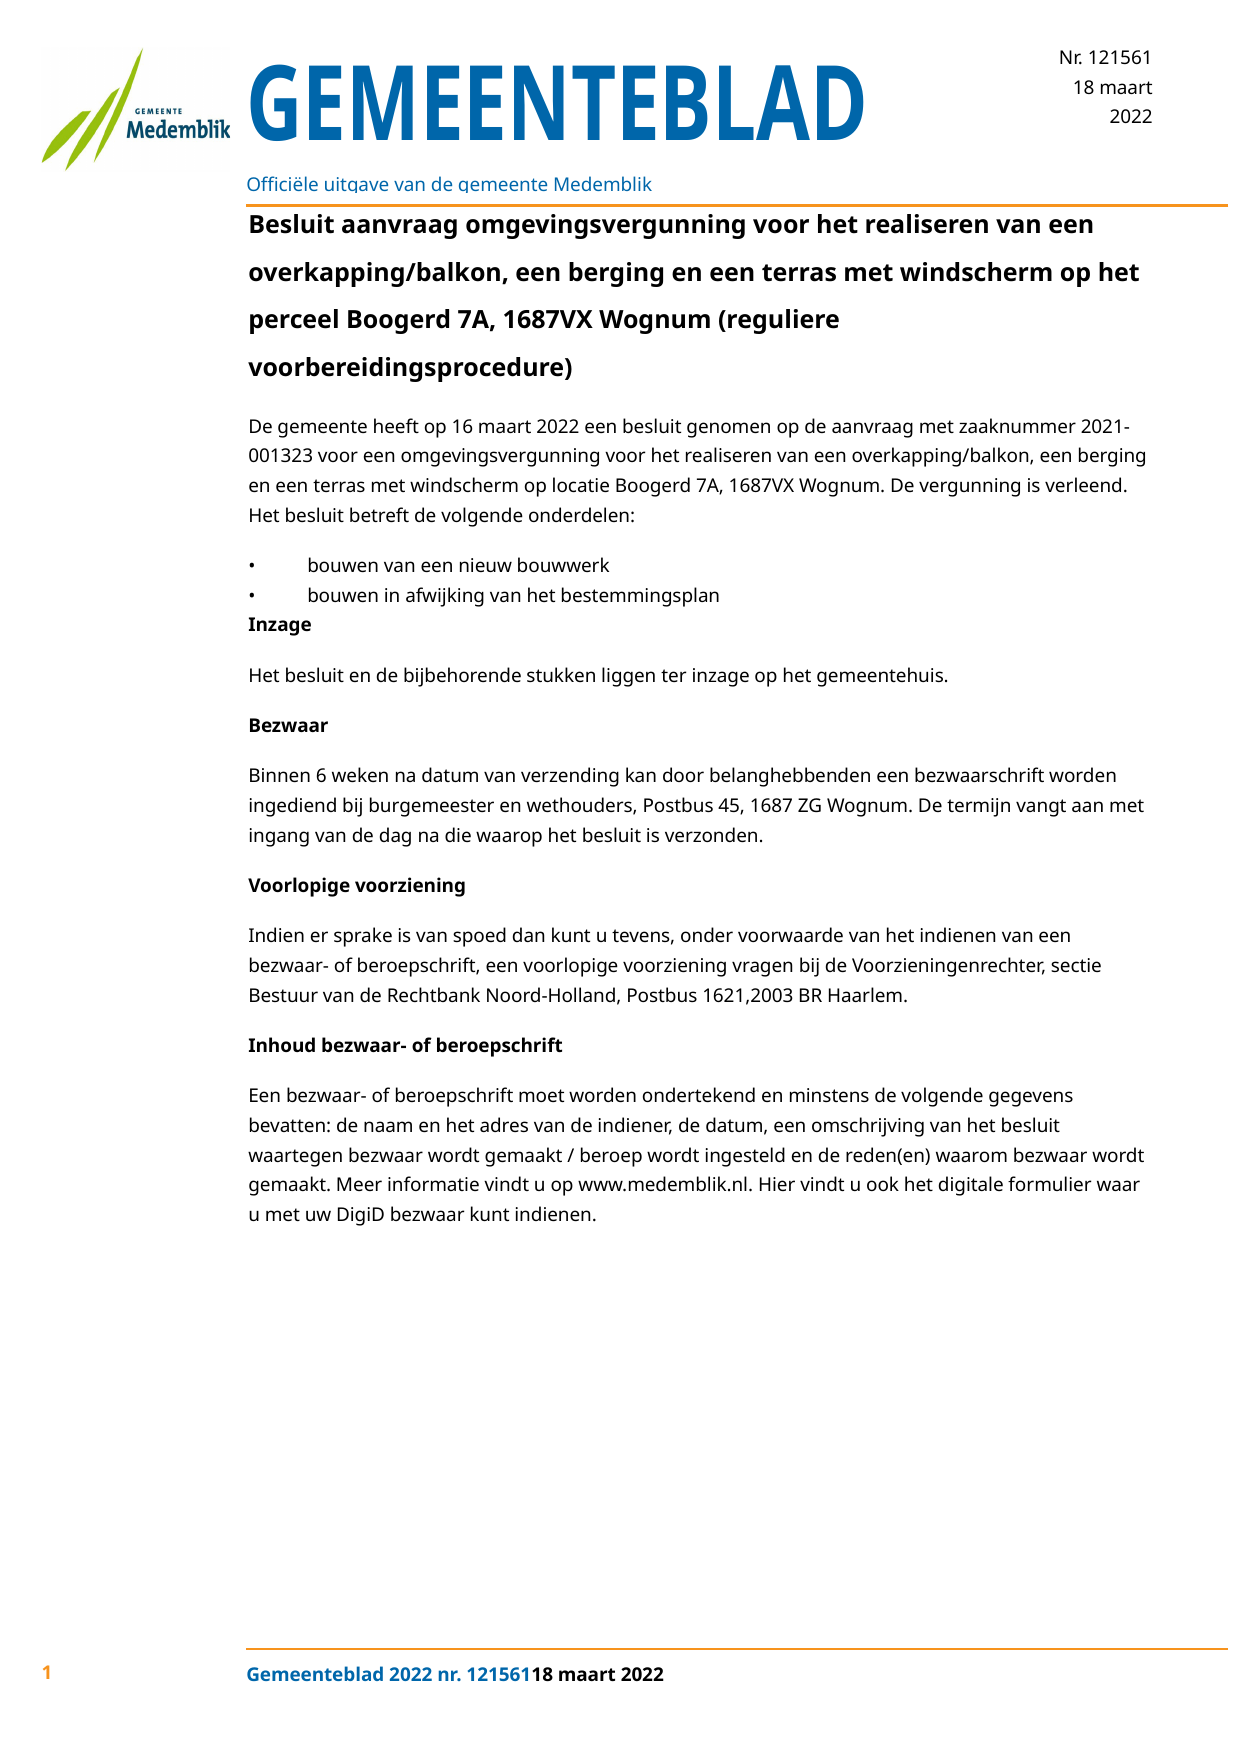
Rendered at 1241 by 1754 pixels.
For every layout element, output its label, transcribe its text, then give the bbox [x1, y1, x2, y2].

text Het besluit en de bijbehorende stukken liggen ter inzage op het gemeentehuis. [248, 662, 1152, 688]
text Besluit aanvraag omgevingsvergunning voor het realiseren van een overkapping/balkon, een berging en een terras met windscherm op het perceel Boogerd 7A, 1687VX Wognum (reguliere voorbereidingsprocedure) [248, 207, 1152, 384]
text Voorlopige voorziening [248, 872, 1152, 898]
text Bezwaar [248, 712, 1152, 738]
text Inzage [248, 611, 1152, 637]
picture [41, 47, 231, 172]
text Inhoud bezwaar- of beroepschrift [248, 1032, 1152, 1058]
list bouwen in afwijking van het bestemmingsplan [248, 582, 1152, 608]
text De gemeente heeft op 16 maart 2022 een besluit genomen op de aanvraag met zaaknummer 2021-001323 voor een omgevingsvergunning voor het realiseren van een overkapping/balkon, een berging en een terras met windscherm op locatie Boogerd 7A, 1687VX Wognum. De vergunning is verleend. Het besluit betreft de volgende onderdelen: [248, 413, 1152, 528]
list bouwen van een nieuw bouwwerk [248, 552, 1152, 578]
text Een bezwaar- of beroepschrift moet worden ondertekend en minstens de volgende gegevens bevatten: de naam en het adres van de indiener, de datum, een omschrijving van het besluit waartegen bezwaar wordt gemaakt / beroep wordt ingesteld en de reden(en) waarom bezwaar wordt gemaakt. Meer informatie vindt u op www.medemblik.nl. Hier vindt u ook het digitale formulier waar u met uw DigiD bezwaar kunt indienen. [248, 1083, 1152, 1227]
text Indien er sprake is van spoed dan kunt u tevens, onder voorwaarde van het indienen van een bezwaar- of beroepschrift, een voorlopige voorziening vragen bij de Voorzieningenrechter, sectie Bestuur van de Rechtbank Noord-Holland, Postbus 1621,2003 BR Haarlem. [248, 923, 1152, 1008]
text Binnen 6 weken na datum van verzending kan door belanghebbenden een bezwaarschrift worden ingediend bij burgemeester en wethouders, Postbus 45, 1687 ZG Wognum. De termijn vangt aan met ingang van de dag na die waarop het besluit is verzonden. [248, 763, 1152, 848]
